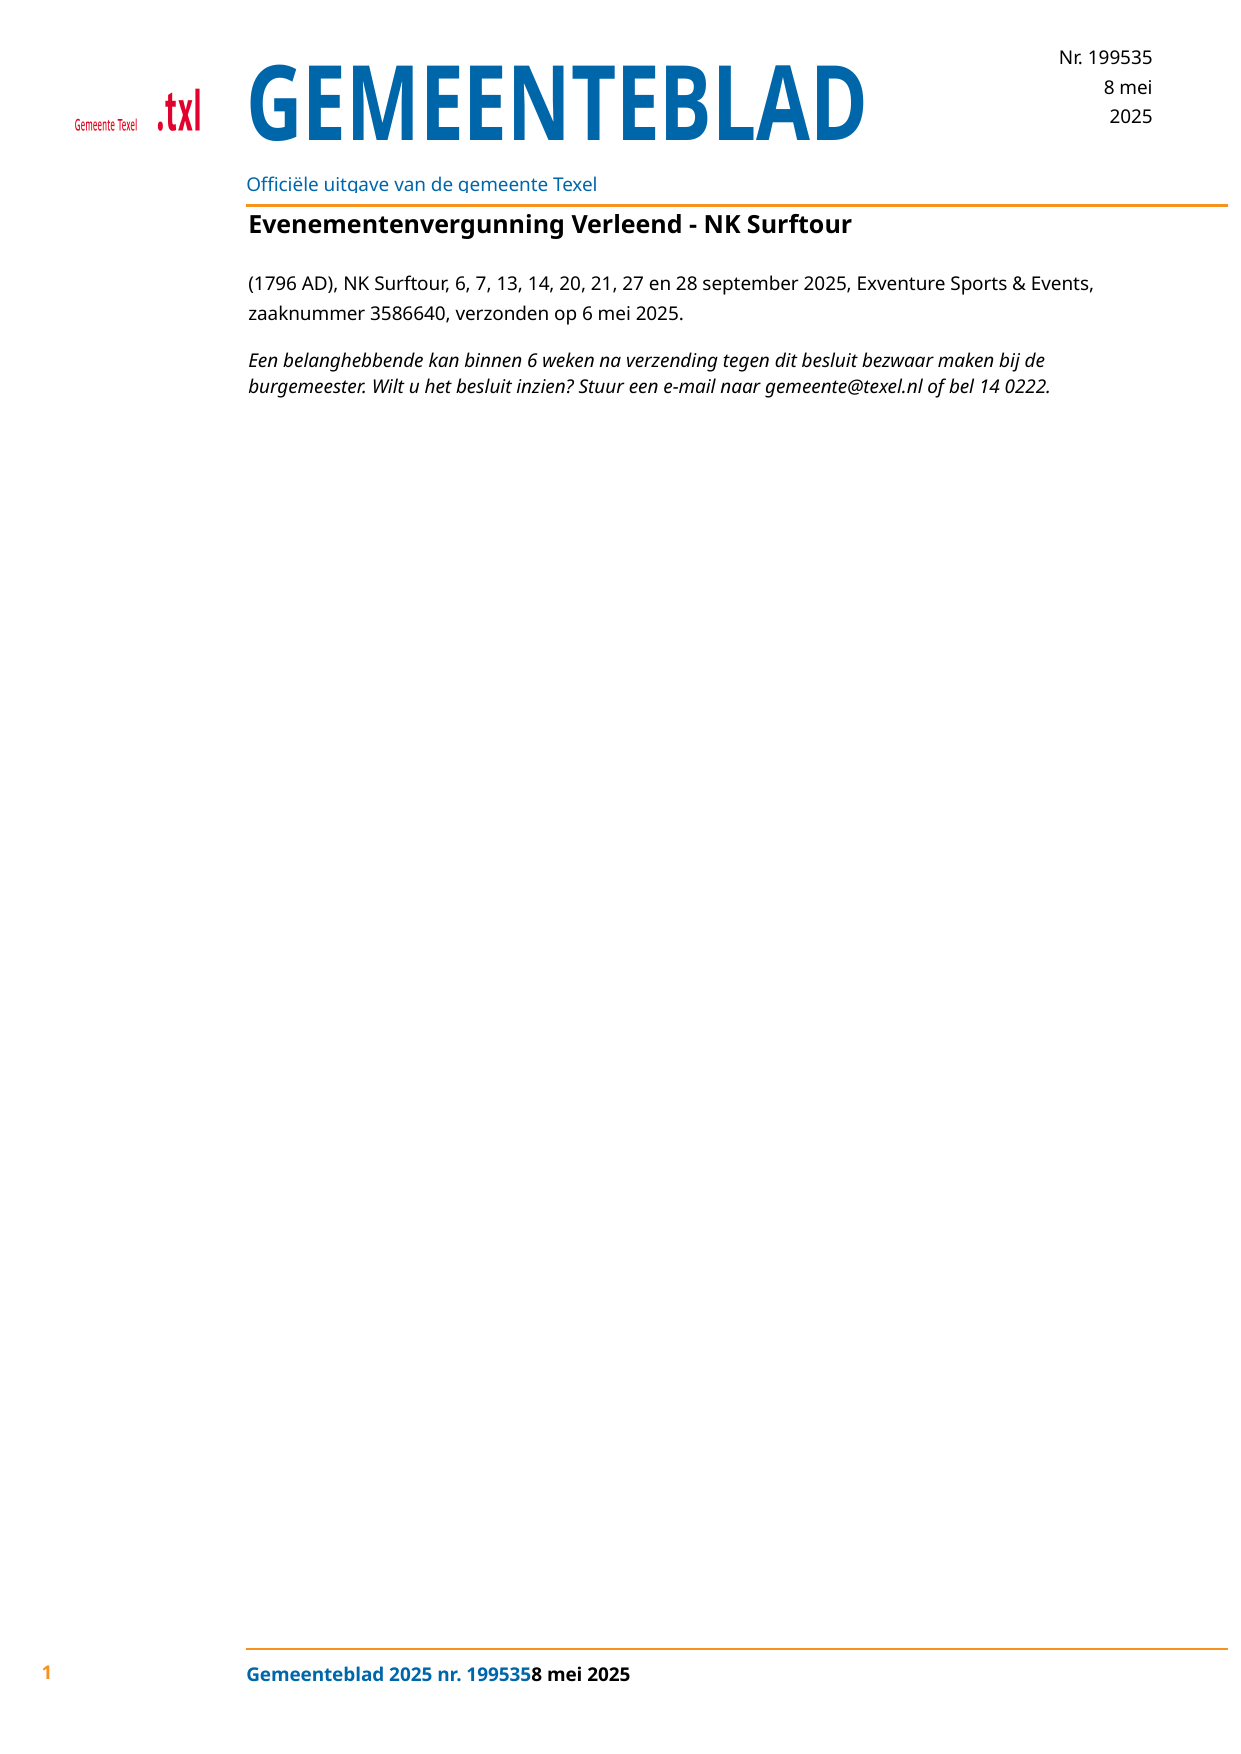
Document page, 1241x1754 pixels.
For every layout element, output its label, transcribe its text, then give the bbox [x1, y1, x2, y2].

text Een belanghebbende kan binnen 6 weken na verzending tegen dit besluit bezwaar maken bij de burgemeester. Wilt u het besluit inzien? Stuur een e-mail naar gemeente@texel.nl of bel 14 0222. [248, 348, 1152, 399]
text Evenementenvergunning Verleend - NK Surftour [248, 207, 1152, 241]
text (1796 AD), NK Surftour, 6, 7, 13, 14, 20, 21, 27 en 28 september 2025, Exventure Sports & Events, zaaknummer 3586640, verzonden op 6 mei 2025. [248, 270, 1152, 326]
picture [41, 47, 231, 172]
